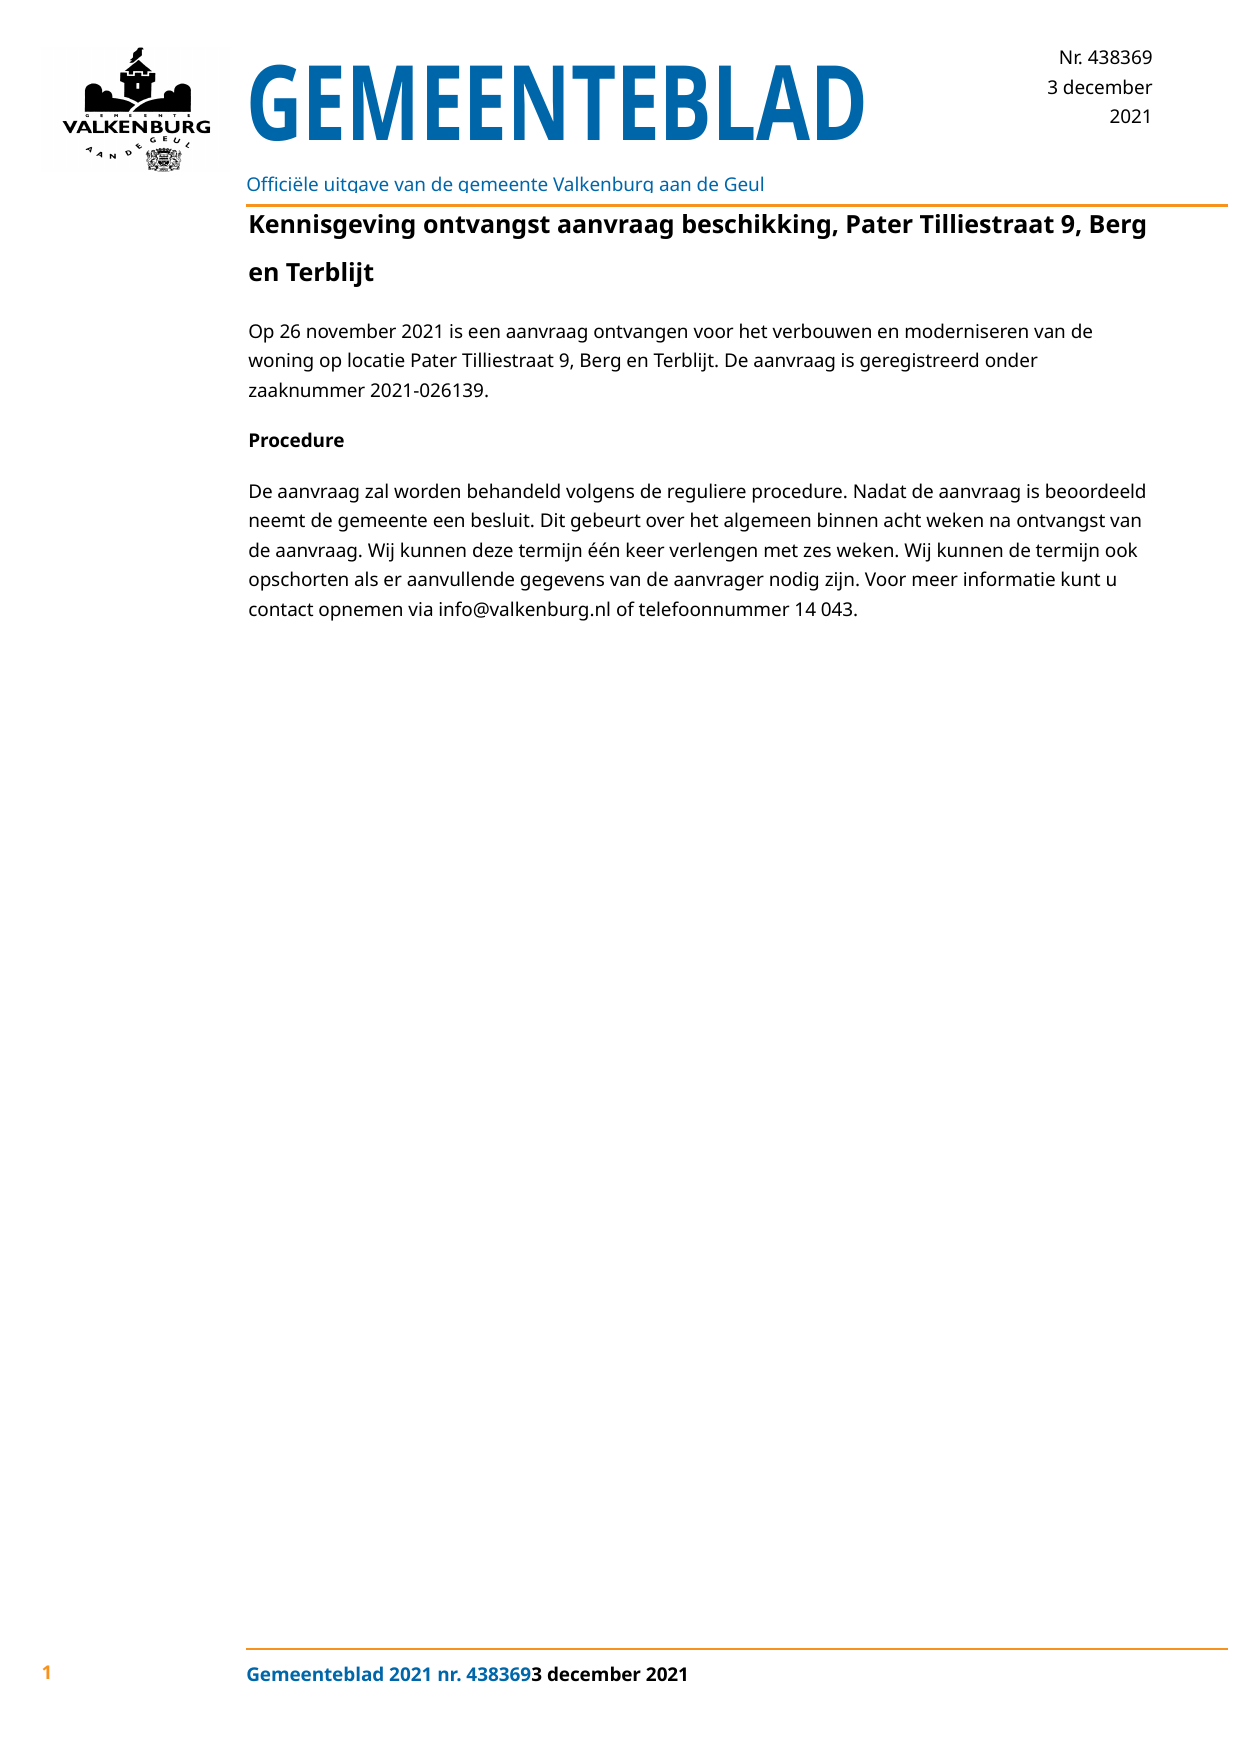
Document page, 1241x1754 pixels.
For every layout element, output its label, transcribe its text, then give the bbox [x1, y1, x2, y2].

text Procedure [248, 427, 1152, 453]
text Op 26 november 2021 is een aanvraag ontvangen voor het verbouwen en moderniseren van de woning op locatie Pater Tilliestraat 9, Berg en Terblijt. De aanvraag is geregistreerd onder zaaknummer 2021-026139. [248, 318, 1152, 403]
picture [41, 47, 231, 172]
text De aanvraag zal worden behandeld volgens de reguliere procedure. Nadat de aanvraag is beoordeeld neemt de gemeente een besluit. Dit gebeurt over het algemeen binnen acht weken na ontvangst van de aanvraag. Wij kunnen deze termijn één keer verlengen met zes weken. Wij kunnen de termijn ook opschorten als er aanvullende gegevens van de aanvrager nodig zijn. Voor meer informatie kunt u contact opnemen via info@valkenburg.nl of telefoonnummer 14 043. [248, 478, 1152, 622]
text Kennisgeving ontvangst aanvraag beschikking, Pater Tilliestraat 9, Berg en Terblijt [248, 207, 1152, 288]
